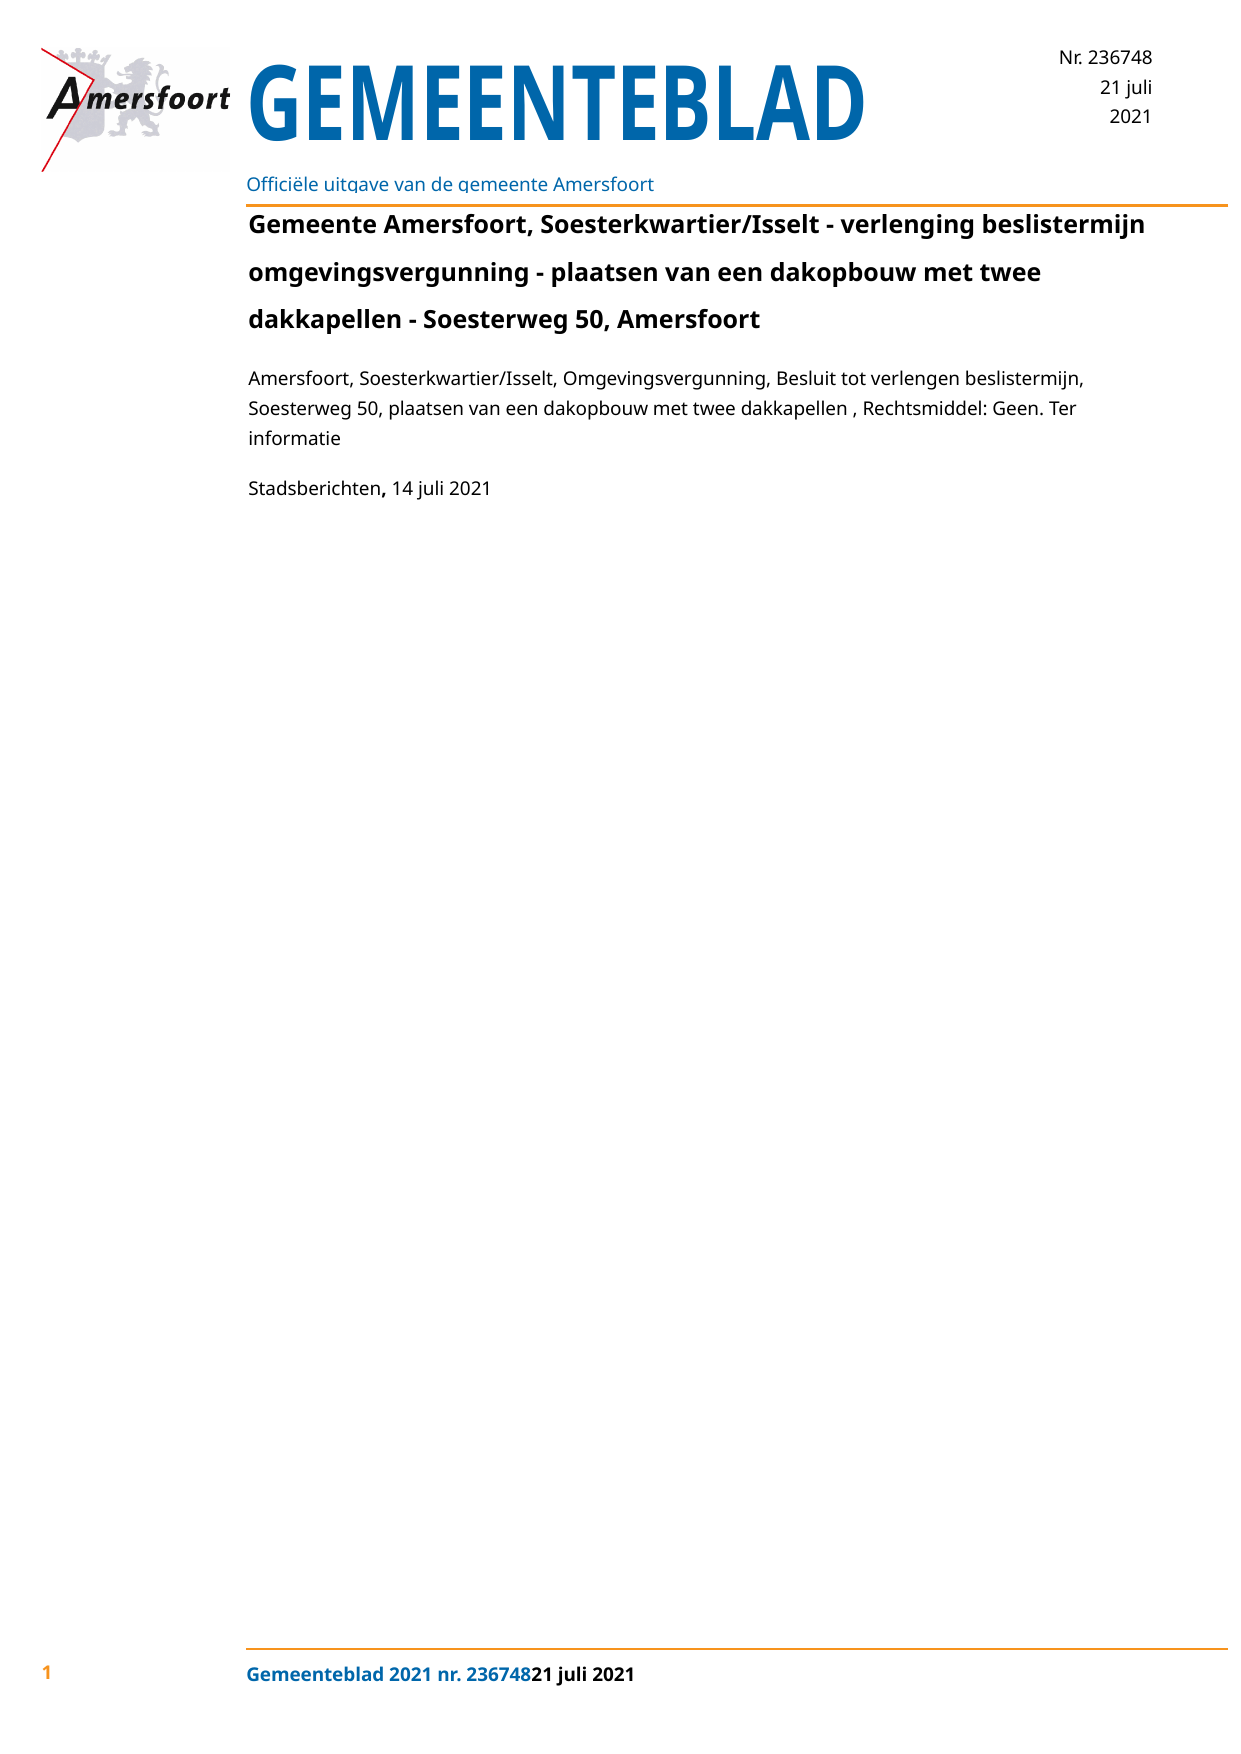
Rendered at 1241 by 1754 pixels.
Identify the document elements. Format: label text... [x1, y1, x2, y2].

text Stadsberichten, 14 juli 2021 [248, 475, 1152, 501]
text Amersfoort, Soesterkwartier/Isselt, Omgevingsvergunning, Besluit tot verlengen beslistermijn, Soesterweg 50, plaatsen van een dakopbouw met twee dakkapellen , Rechtsmiddel: Geen. Ter informatie [248, 366, 1152, 450]
text Gemeente Amersfoort, Soesterkwartier/Isselt - verlenging beslistermijn omgevingsvergunning - plaatsen van een dakopbouw met twee dakkapellen - Soesterweg 50, Amersfoort [248, 207, 1152, 336]
picture [41, 47, 231, 172]
